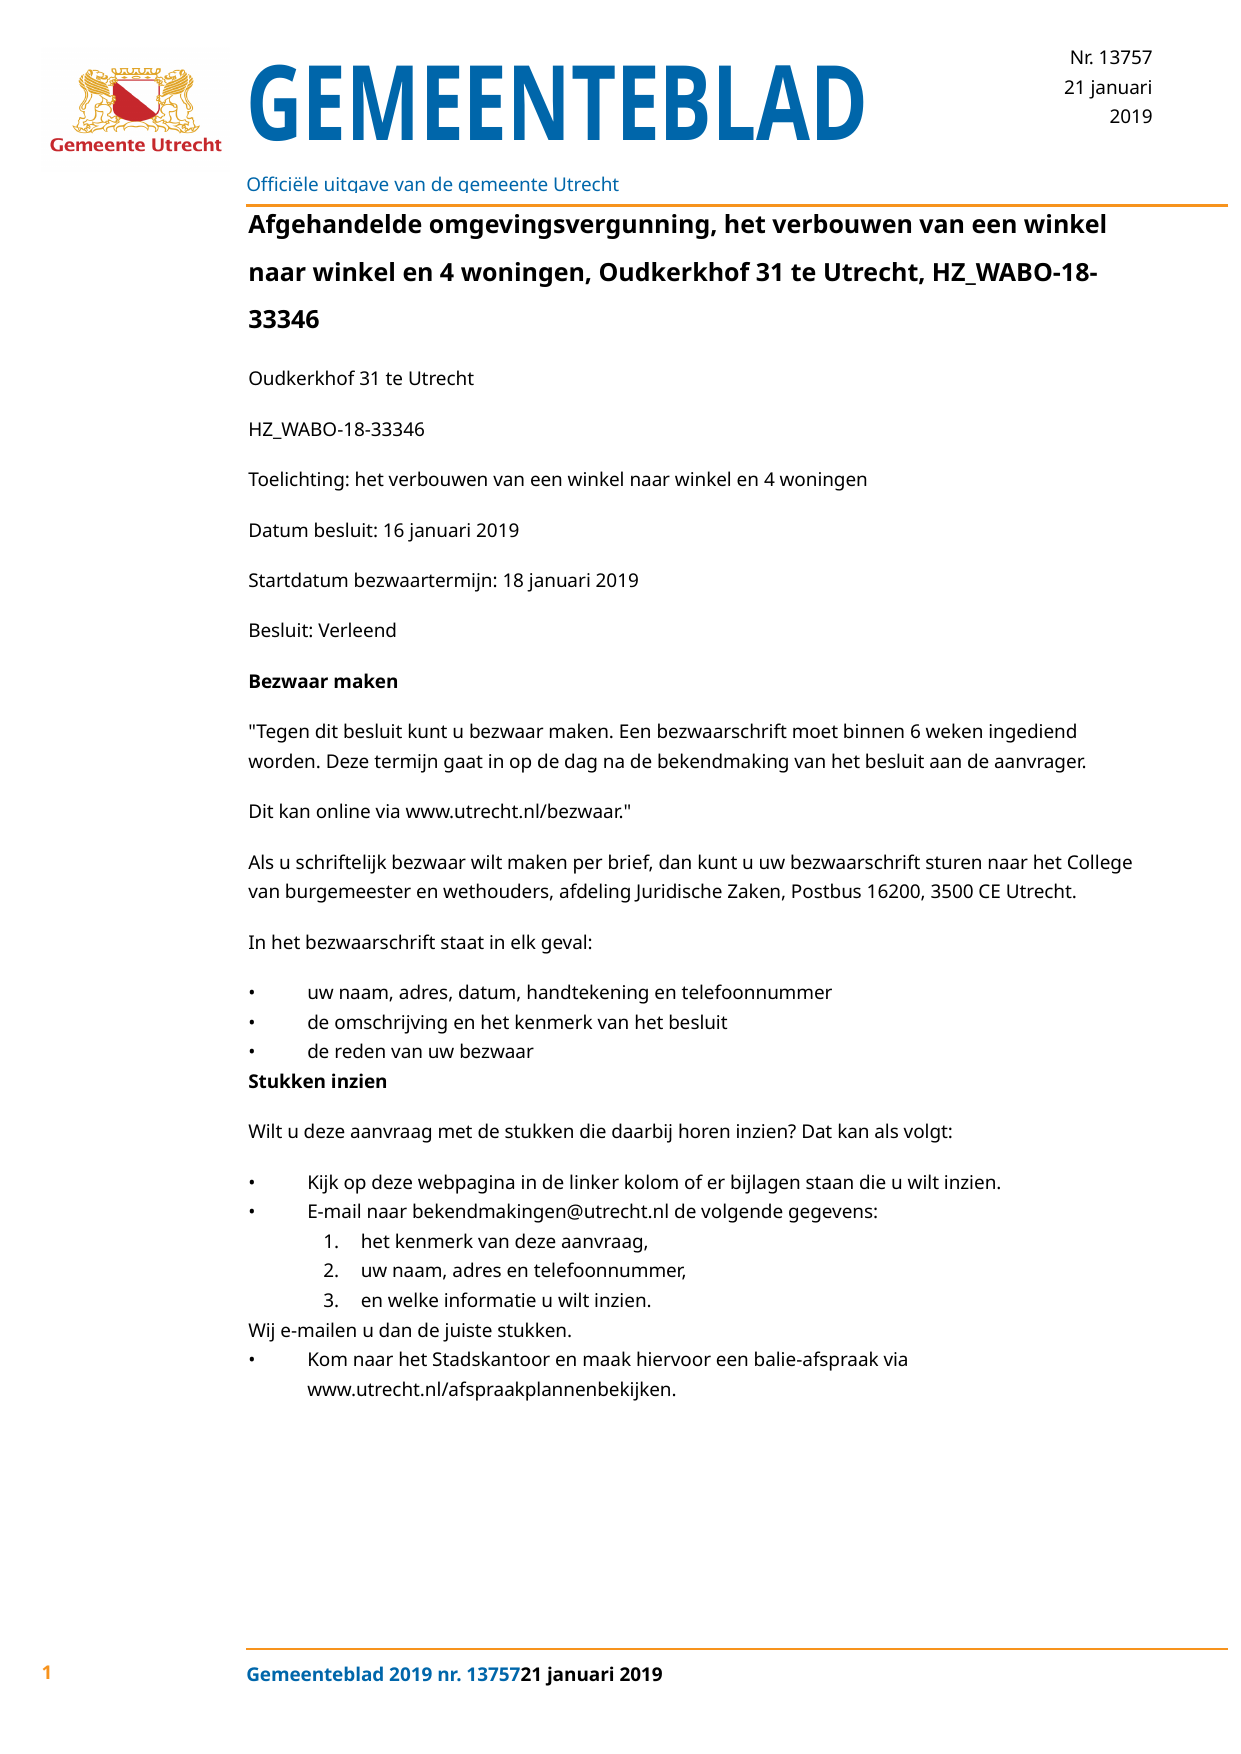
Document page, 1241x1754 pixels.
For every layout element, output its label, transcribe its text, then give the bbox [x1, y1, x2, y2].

text Wij e-mailen u dan de juiste stukken. [248, 1317, 1152, 1342]
text In het bezwaarschrift staat in elk geval: [248, 929, 1152, 954]
text Toelichting: het verbouwen van een winkel naar winkel en 4 woningen [248, 466, 1152, 492]
list uw naam, adres, datum, handtekening en telefoonnummer [248, 979, 1152, 1005]
list uw naam, adres en telefoonnummer, [323, 1258, 1152, 1283]
text Bezwaar maken [248, 668, 1152, 694]
list Kijk op deze webpagina in de linker kolom of er bijlagen staan die u wilt inzien. [248, 1169, 1152, 1194]
text "Tegen dit besluit kunt u bezwaar maken. Een bezwaarschrift moet binnen 6 weken ingediend worden. Deze termijn gaat in op de dag na de bekendmaking van het besluit aan de aanvrager. [248, 718, 1152, 774]
list Kom naar het Stadskantoor en maak hiervoor een balie-afspraak via www.utrecht.nl/afspraakplannenbekijken. [248, 1346, 1152, 1402]
list E-mail naar bekendmakingen@utrecht.nl de volgende gegevens: [248, 1198, 1152, 1224]
list het kenmerk van deze aanvraag, [323, 1228, 1152, 1254]
text Dit kan online via www.utrecht.nl/bezwaar." [248, 798, 1152, 824]
text Datum besluit: 16 januari 2019 [248, 517, 1152, 542]
text Startdatum bezwaartermijn: 18 januari 2019 [248, 567, 1152, 593]
text Stukken inzien [248, 1068, 1152, 1094]
text Besluit: Verleend [248, 618, 1152, 643]
picture [41, 47, 231, 172]
list de omschrijving en het kenmerk van het besluit [248, 1009, 1152, 1034]
list de reden van uw bezwaar [248, 1038, 1152, 1064]
text Oudkerkhof 31 te Utrecht [248, 366, 1152, 391]
list en welke informatie u wilt inzien. [323, 1287, 1152, 1313]
text Afgehandelde omgevingsvergunning, het verbouwen van een winkel naar winkel en 4 woningen, Oudkerkhof 31 te Utrecht, HZ_WABO-18-33346 [248, 207, 1152, 336]
text HZ_WABO-18-33346 [248, 416, 1152, 442]
text Als u schriftelijk bezwaar wilt maken per brief, dan kunt u uw bezwaarschrift sturen naar het College van burgemeester en wethouders, afdeling Juridische Zaken, Postbus 16200, 3500 CE Utrecht. [248, 849, 1152, 904]
text Wilt u deze aanvraag met de stukken die daarbij horen inzien? Dat kan als volgt: [248, 1118, 1152, 1144]
